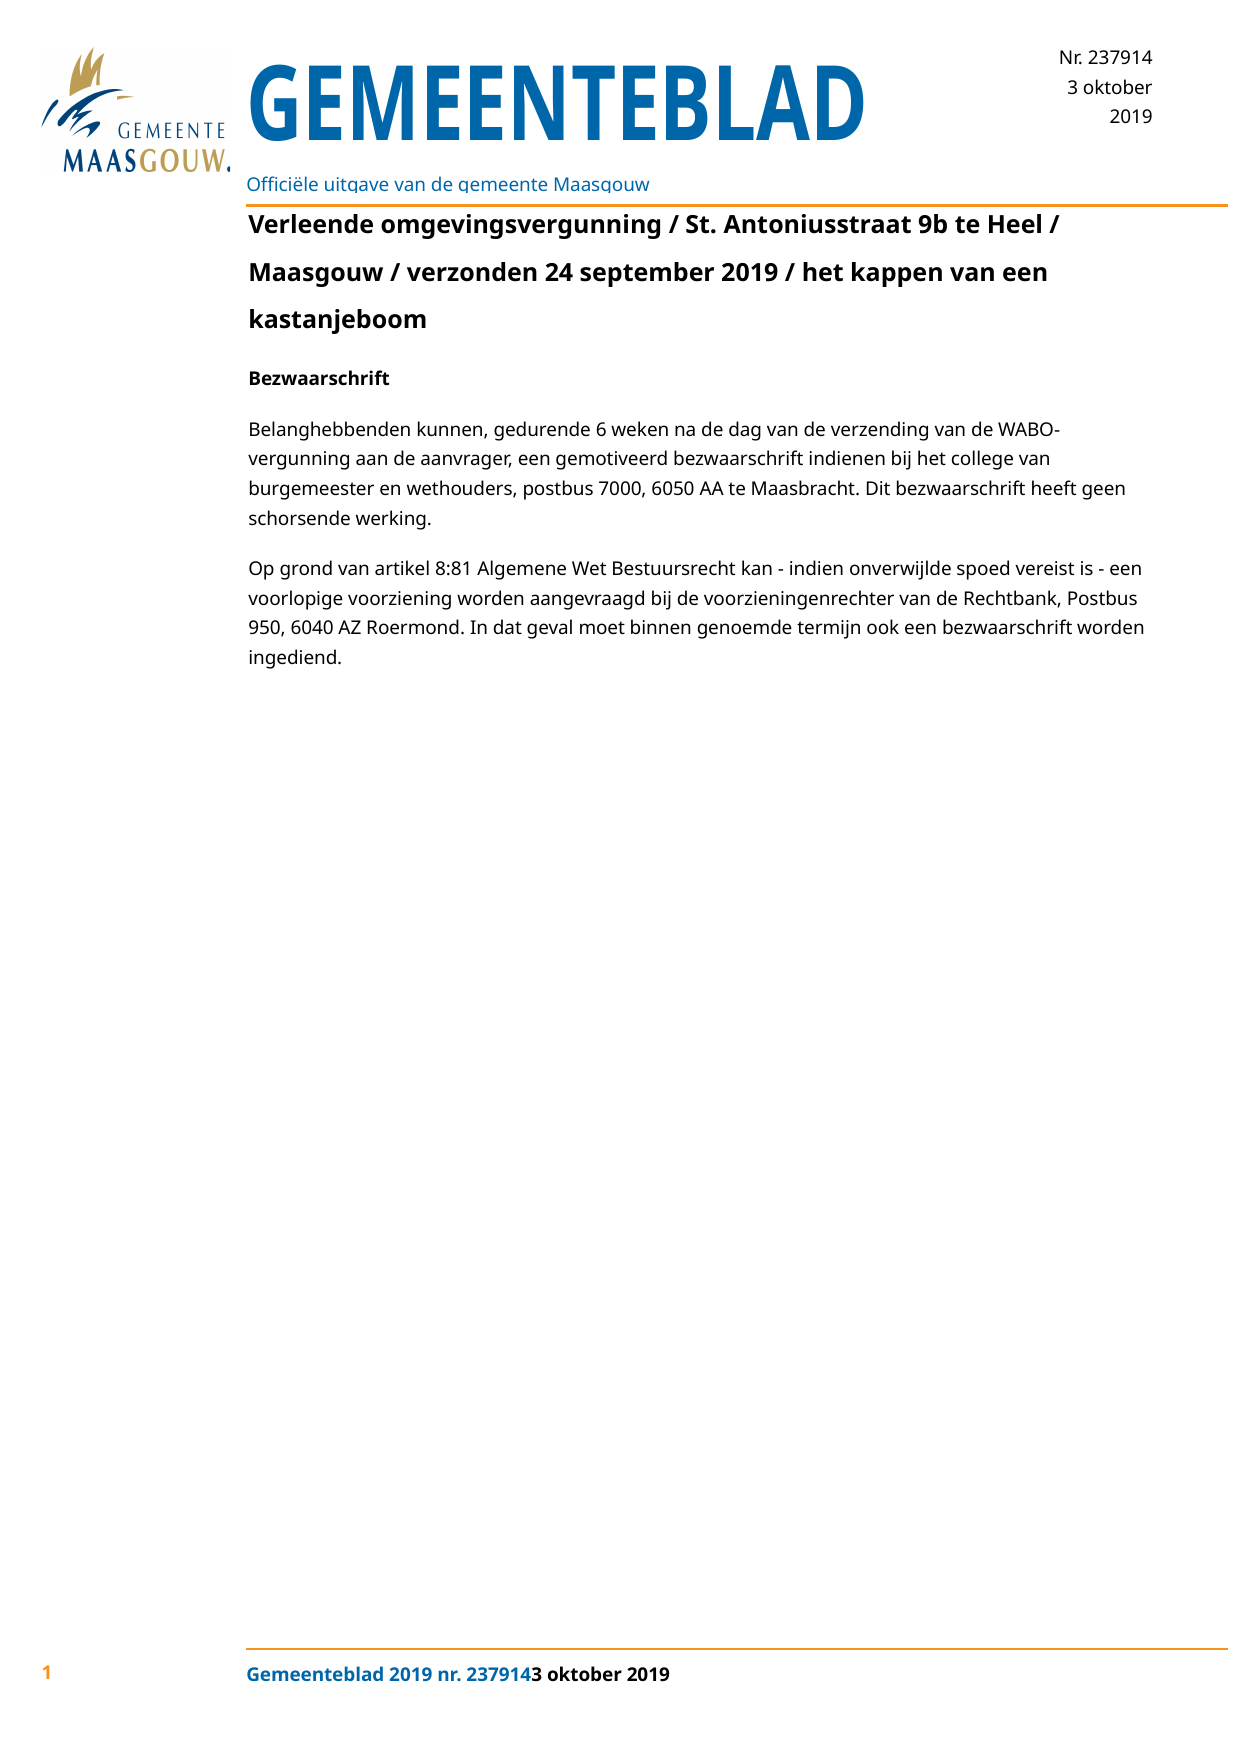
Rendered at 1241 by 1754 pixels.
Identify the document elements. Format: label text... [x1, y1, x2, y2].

text Verleende omgevingsvergunning / St. Antoniusstraat 9b te Heel / Maasgouw / verzonden 24 september 2019 / het kappen van een kastanjeboom [248, 207, 1152, 336]
text Belanghebbenden kunnen, gedurende 6 weken na de dag van de verzending van de WABO-vergunning aan de aanvrager, een gemotiveerd bezwaarschrift indienen bij het college van burgemeester en wethouders, postbus 7000, 6050 AA te Maasbracht. Dit bezwaarschrift heeft geen schorsende werking. [248, 416, 1152, 530]
text Bezwaarschrift [248, 366, 1152, 391]
picture [41, 47, 231, 172]
text Op grond van artikel 8:81 Algemene Wet Bestuursrecht kan - indien onverwijlde spoed vereist is - een voorlopige voorziening worden aangevraagd bij de voorzieningenrechter van de Rechtbank, Postbus 950, 6040 AZ Roermond. In dat geval moet binnen genoemde termijn ook een bezwaarschrift worden ingediend. [248, 555, 1152, 669]
